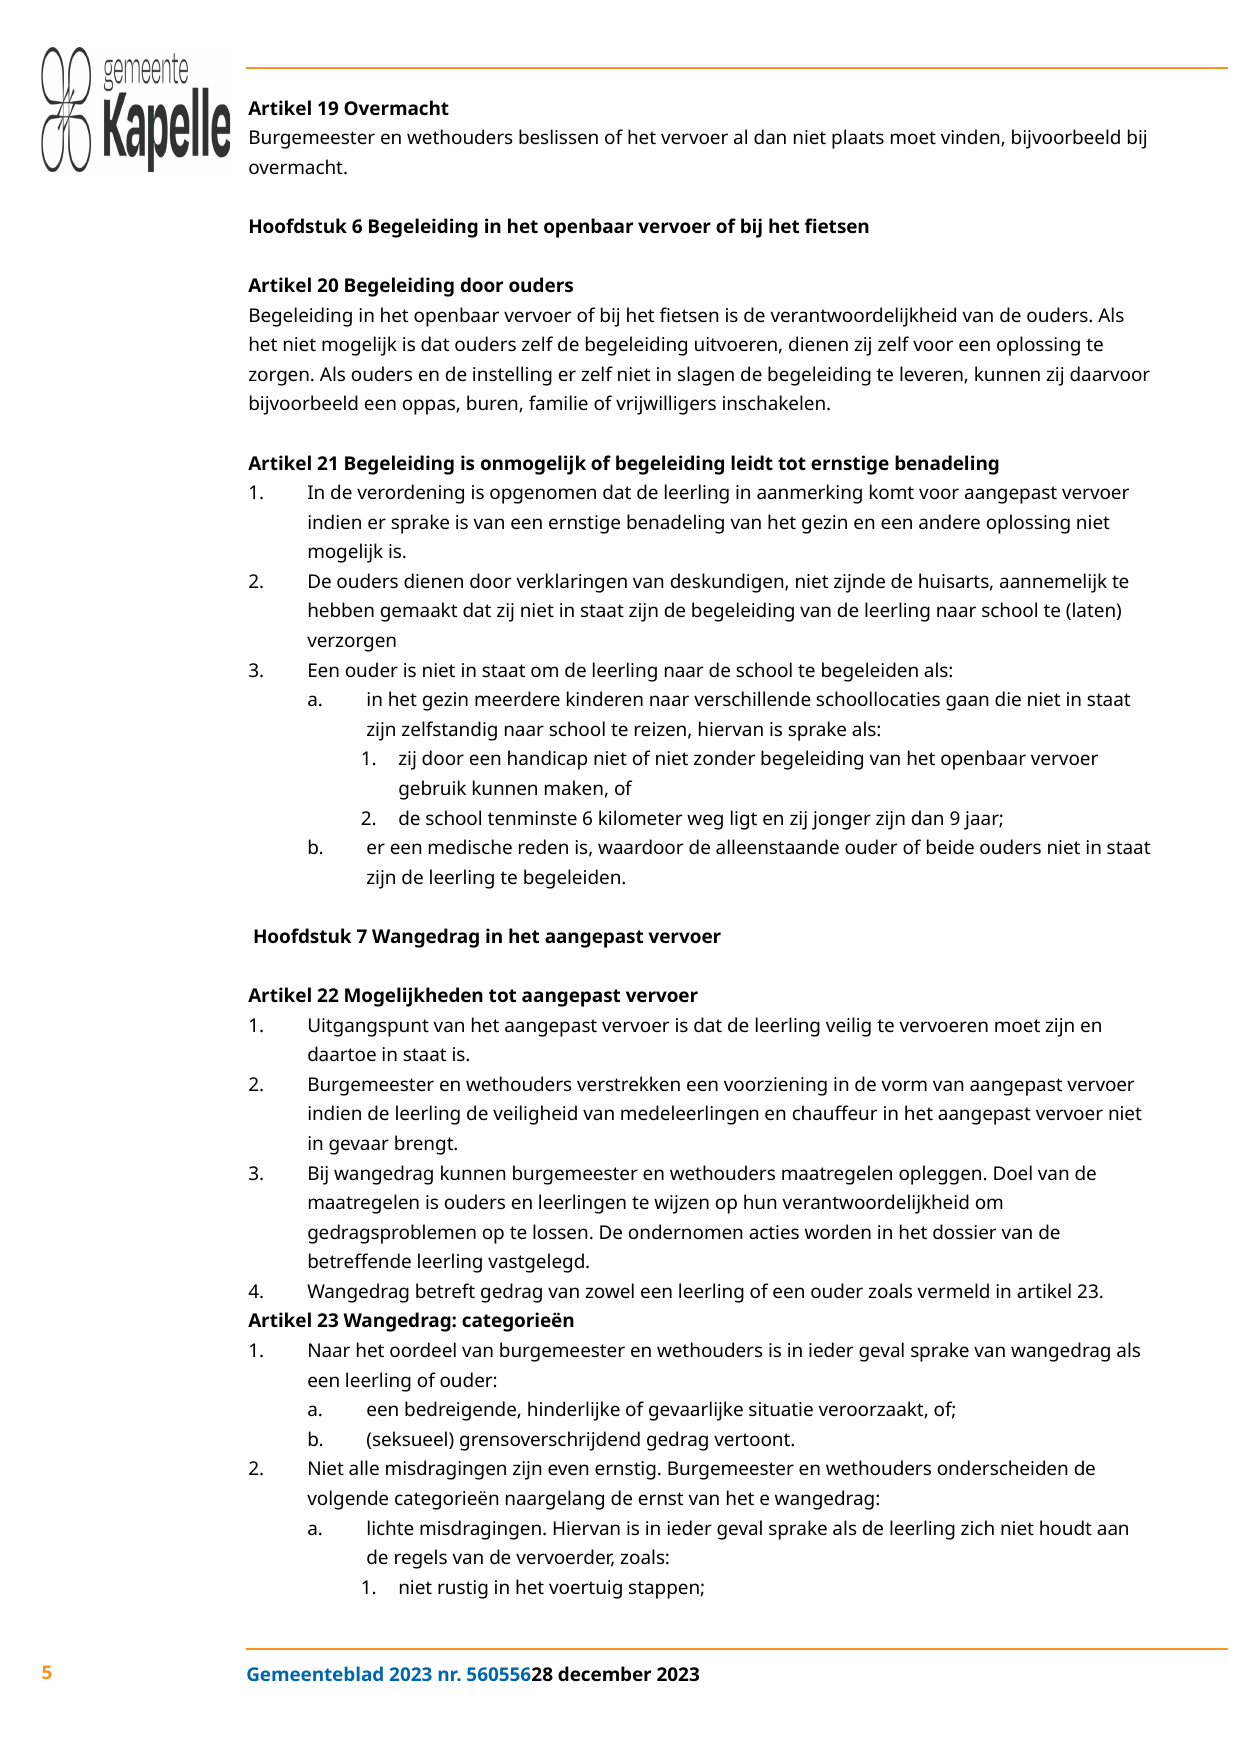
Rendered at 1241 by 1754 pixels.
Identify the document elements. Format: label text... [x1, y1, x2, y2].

list Naar het oordeel van burgemeester en wethouders is in ieder geval sprake van wangedrag als een leerling of ouder: [248, 1337, 1152, 1393]
list er een medische reden is, waardoor de alleenstaande ouder of beide ouders niet in staat zijn de leerling te begeleiden. [307, 834, 1152, 890]
list lichte misdragingen. Hiervan is in ieder geval sprake als de leerling zich niet houdt aan de regels van de vervoerder, zoals: [307, 1515, 1152, 1570]
list in het gezin meerdere kinderen naar verschillende schoollocaties gaan die niet in staat zijn zelfstandig naar school te reizen, hiervan is sprake als: [307, 686, 1152, 742]
text Hoofdstuk 6 Begeleiding in het openbaar vervoer of bij het fietsen [248, 213, 1152, 239]
list Uitgangspunt van het aangepast vervoer is dat de leerling veilig te vervoeren moet zijn en daartoe in staat is. [248, 1012, 1152, 1067]
list Niet alle misdragingen zijn even ernstig. Burgemeester en wethouders onderscheiden de volgende categorieën naargelang de ernst van het e wangedrag: [248, 1456, 1152, 1511]
list De ouders dienen door verklaringen van deskundigen, niet zijnde de huisarts, aannemelijk te hebben gemaakt dat zij niet in staat zijn de begeleiding van de leerling naar school te (laten) verzorgen [248, 568, 1152, 653]
list Bij wangedrag kunnen burgemeester en wethouders maatregelen opleggen. Doel van de maatregelen is ouders en leerlingen te wijzen op hun verantwoordelijkheid om gedragsproblemen op te lossen. De ondernomen acties worden in het dossier van de betreffende leerling vastgelegd. [248, 1160, 1152, 1274]
text Artikel 21 Begeleiding is onmogelijk of begeleiding leidt tot ernstige benadeling [248, 450, 1152, 476]
text Artikel 19 Overmacht [248, 95, 1152, 121]
list een bedreigende, hinderlijke of gevaarlijke situatie veroorzaakt, of; [307, 1396, 1152, 1422]
list Een ouder is niet in staat om de leerling naar de school te begeleiden als: [248, 657, 1152, 683]
text Artikel 22 Mogelijkheden tot aangepast vervoer [248, 982, 1152, 1008]
text Hoofdstuk 7 Wangedrag in het aangepast vervoer [248, 923, 1152, 949]
list niet rustig in het voertuig stappen; [361, 1574, 1152, 1600]
list In de verordening is opgenomen dat de leerling in aanmerking komt voor aangepast vervoer indien er sprake is van een ernstige benadeling van het gezin en een andere oplossing niet mogelijk is. [248, 479, 1152, 564]
list de school tenminste 6 kilometer weg ligt en zij jonger zijn dan 9 jaar; [361, 805, 1152, 831]
picture [41, 47, 231, 172]
text Artikel 20 Begeleiding door ouders [248, 272, 1152, 298]
text Burgemeester en wethouders beslissen of het vervoer al dan niet plaats moet vinden, bijvoorbeeld bij overmacht. [248, 124, 1152, 180]
list Wangedrag betreft gedrag van zowel een leerling of een ouder zoals vermeld in artikel 23. [248, 1278, 1152, 1304]
list (seksueel) grensoverschrijdend gedrag vertoont. [307, 1426, 1152, 1452]
text Artikel 23 Wangedrag: categorieën [248, 1308, 1152, 1333]
text Begeleiding in het openbaar vervoer of bij het fietsen is de verantwoordelijkheid van de ouders. Als het niet mogelijk is dat ouders zelf de begeleiding uitvoeren, dienen zij zelf voor een oplossing te zorgen. Als ouders en de instelling er zelf niet in slagen de begeleiding te leveren, kunnen zij daarvoor bijvoorbeeld een oppas, buren, familie of vrijwilligers inschakelen. [248, 302, 1152, 416]
list Burgemeester en wethouders verstrekken een voorziening in de vorm van aangepast vervoer indien de leerling de veiligheid van medeleerlingen en chauffeur in het aangepast vervoer niet in gevaar brengt. [248, 1071, 1152, 1156]
list zij door een handicap niet of niet zonder begeleiding van het openbaar vervoer gebruik kunnen maken, of [361, 746, 1152, 801]
